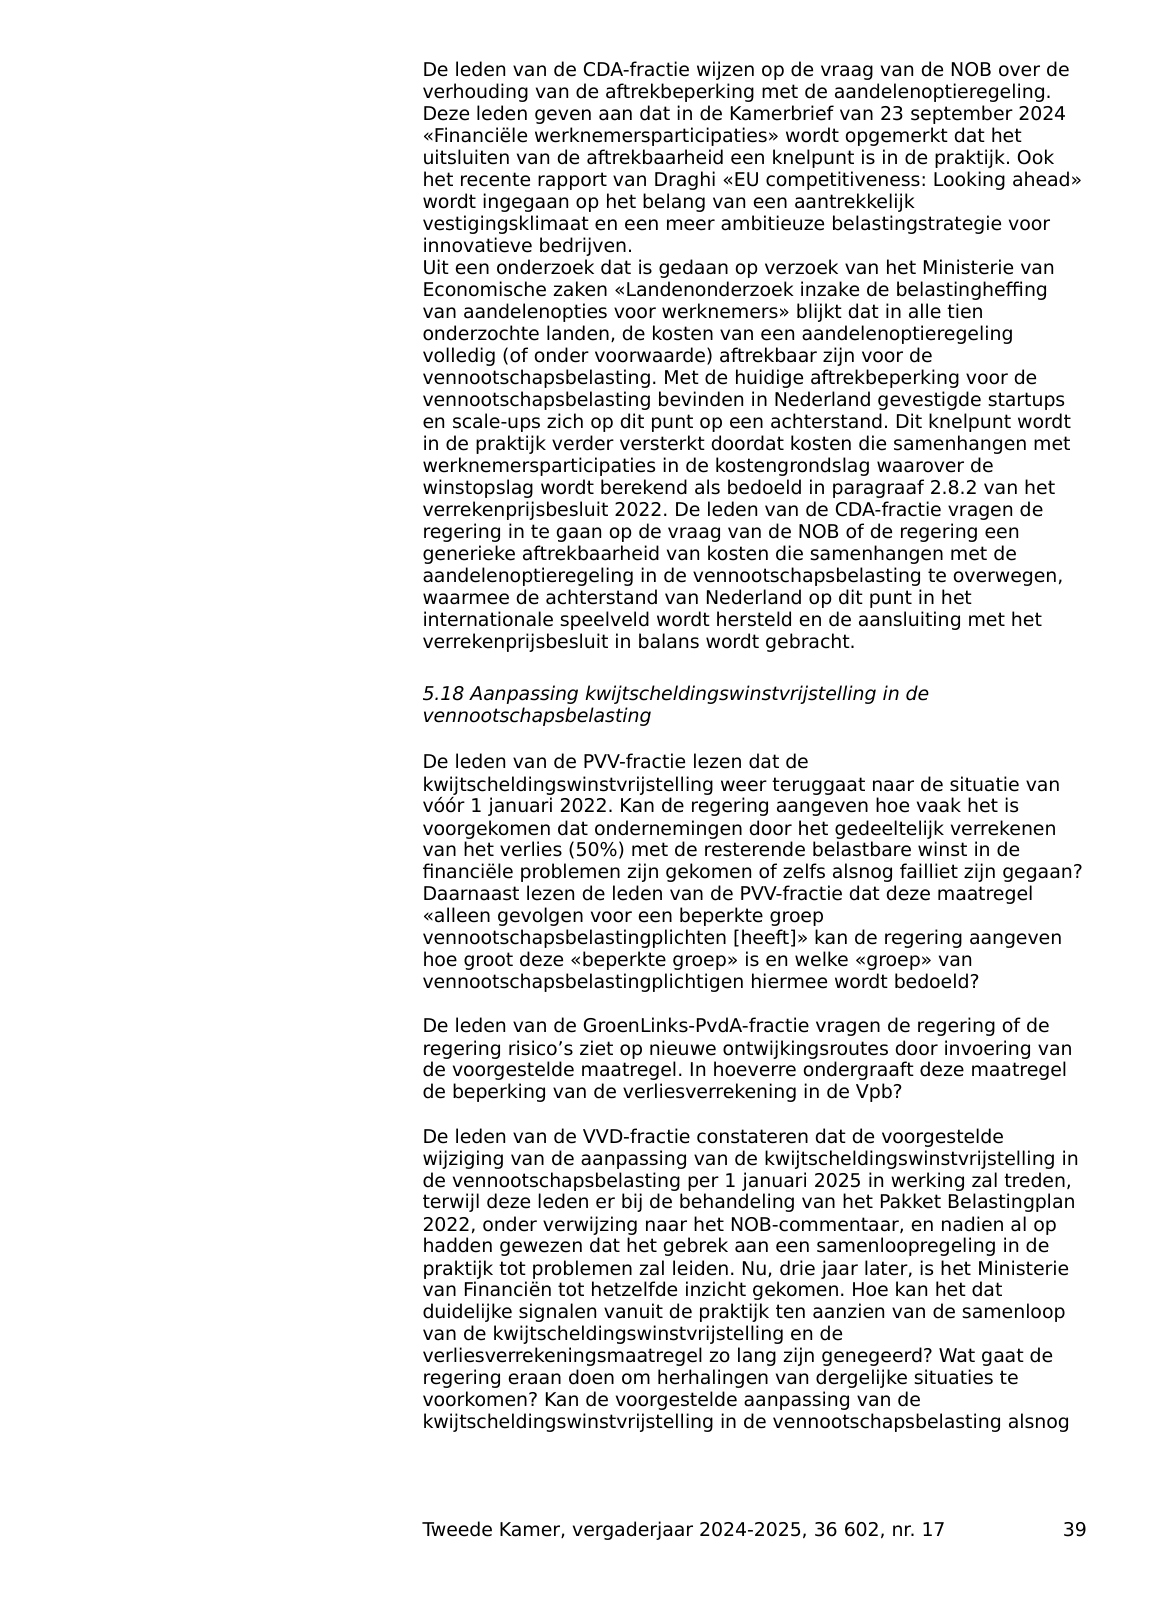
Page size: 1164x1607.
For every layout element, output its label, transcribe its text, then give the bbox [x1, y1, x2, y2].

text De leden van de PVV-fractie lezen dat de kwijtscheldingswinstvrijstelling weer teruggaat naar de situatie van vóór 1 januari 2022. Kan de regering aangeven hoe vaak het is voorgekomen dat ondernemingen door het gedeeltelijk verrekenen van het verlies (50%) met de resterende belastbare winst in de financiële problemen zijn gekomen of zelfs alsnog failliet zijn gegaan? [422, 751, 1087, 883]
subtitle 5.18 Aanpassing kwijtscheldingswinstvrijstelling in de vennootschapsbelasting [422, 682, 1087, 726]
text De leden van de GroenLinks-PvdA-fractie vragen de regering of de regering risico’s ziet op nieuwe ontwijkingsroutes door invoering van de voorgestelde maatregel. In hoeverre ondergraaft deze maatregel de beperking van de verliesverrekening in de Vpb? [422, 1015, 1087, 1103]
text Uit een onderzoek dat is gedaan op verzoek van het Ministerie van Economische zaken «Landenonderzoek inzake de belastingheffing van aandelenopties voor werknemers» blijkt dat in alle tien onderzochte landen, de kosten van een aandelenoptieregeling volledig (of onder voorwaarde) aftrekbaar zijn voor de vennootschapsbelasting. Met de huidige aftrekbeperking voor de vennootschapsbelasting bevinden in Nederland gevestigde startups en scale-ups zich op dit punt op een achterstand. Dit knelpunt wordt in de praktijk verder versterkt doordat kosten die samenhangen met werknemersparticipaties in de kostengrondslag waarover de winstopslag wordt berekend als bedoeld in paragraaf 2.8.2 van het verrekenprijsbesluit 2022. De leden van de CDA-fractie vragen de regering in te gaan op de vraag van de NOB of de regering een generieke aftrekbaarheid van kosten die samenhangen met de aandelenoptieregeling in de vennootschapsbelasting te overwegen, waarmee de achterstand van Nederland op dit punt in het internationale speelveld wordt hersteld en de aansluiting met het verrekenprijsbesluit in balans wordt gebracht. [422, 257, 1087, 652]
text De leden van de CDA-fractie wijzen op de vraag van de NOB over de verhouding van de aftrekbeperking met de aandelenoptieregeling. [422, 59, 1087, 103]
text De leden van de VVD-fractie constateren dat de voorgestelde wijziging van de aanpassing van de kwijtscheldingswinstvrijstelling in de vennootschapsbelasting per 1 januari 2025 in werking zal treden, terwijl deze leden er bij de behandeling van het Pakket Belastingplan 2022, onder verwijzing naar het NOB-commentaar, en nadien al op hadden gewezen dat het gebrek aan een samenloopregeling in de praktijk tot problemen zal leiden. Nu, drie jaar later, is het Ministerie van Financiën tot hetzelfde inzicht gekomen. Hoe kan het dat duidelijke signalen vanuit de praktijk ten aanzien van de samenloop van de kwijtscheldingswinstvrijstelling en de verliesverrekeningsmaatregel zo lang zijn genegeerd? Wat gaat de regering eraan doen om herhalingen van dergelijke situaties te voorkomen? Kan de voorgestelde aanpassing van de kwijtscheldingswinstvrijstelling in de vennootschapsbelasting alsnog [422, 1126, 1087, 1433]
text Daarnaast lezen de leden van de PVV-fractie dat deze maatregel «alleen gevolgen voor een beperkte groep vennootschapsbelastingplichten [heeft]» kan de regering aangeven hoe groot deze «beperkte groep» is en welke «groep» van vennootschapsbelastingplichtigen hiermee wordt bedoeld? [422, 883, 1087, 993]
text Deze leden geven aan dat in de Kamerbrief van 23 september 2024 «Financiële werknemersparticipaties» wordt opgemerkt dat het uitsluiten van de aftrekbaarheid een knelpunt is in de praktijk. Ook het recente rapport van Draghi «EU competitiveness: Looking ahead» wordt ingegaan op het belang van een aantrekkelijk vestigingsklimaat en een meer ambitieuze belastingstrategie voor innovatieve bedrijven. [422, 103, 1087, 257]
